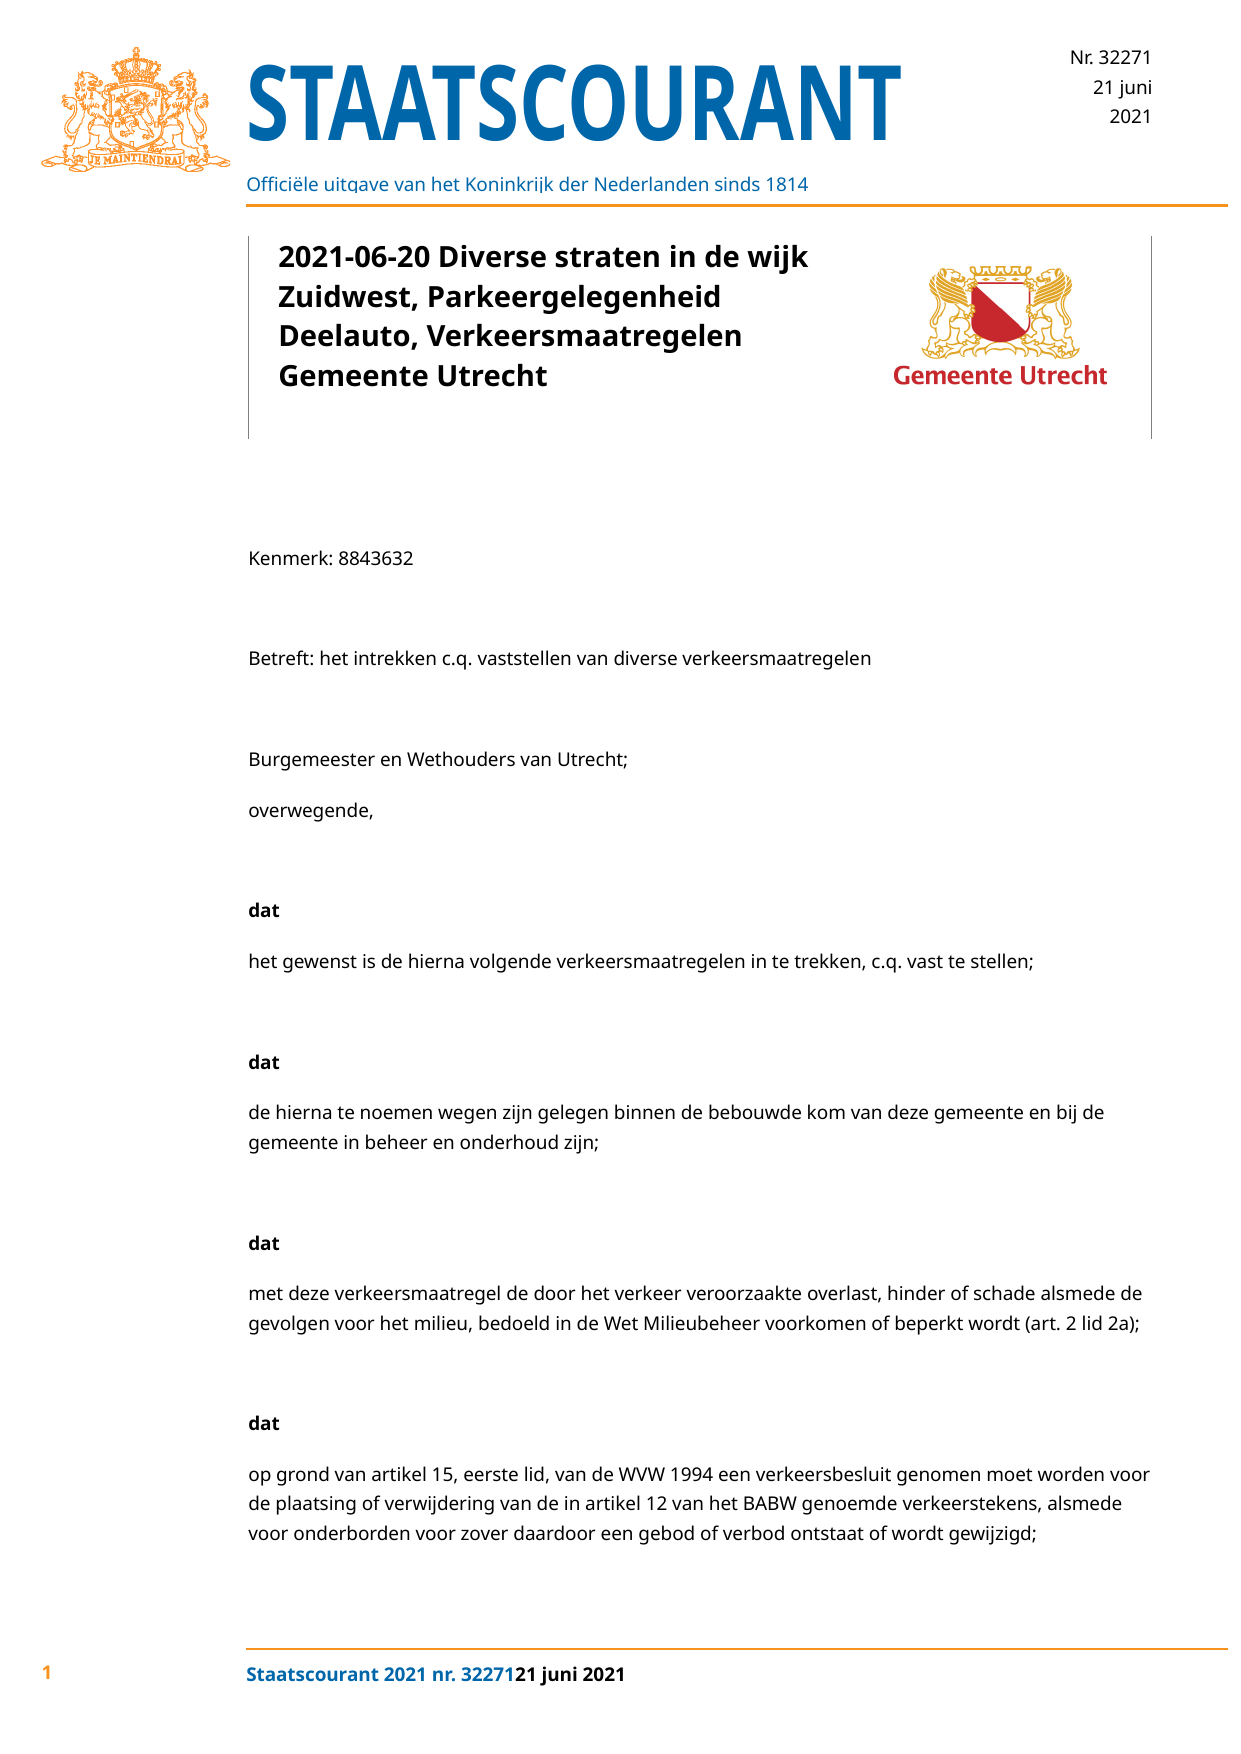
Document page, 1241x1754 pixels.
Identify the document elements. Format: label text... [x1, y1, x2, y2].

text Burgemeester en Wethouders van Utrecht; [248, 746, 1152, 772]
text dat [248, 1411, 1152, 1436]
table_header [850, 236, 882, 413]
picture [882, 236, 1119, 414]
table_header 2021-06-20 Diverse straten in de wijk Zuidwest, Parkeergelegenheid Deelauto, Verkeersmaatregelen Gemeente Utrecht [249, 236, 850, 439]
text dat [248, 898, 1152, 923]
text de hierna te noemen wegen zijn gelegen binnen de bebouwde kom van deze gemeente en bij de gemeente in beheer en onderhoud zijn; [248, 1099, 1152, 1155]
table_header [1119, 236, 1151, 413]
text Betreft: het intrekken c.q. vaststellen van diverse verkeersmaatregelen [248, 646, 1152, 671]
text overwegende, [248, 797, 1152, 823]
text op grond van artikel 15, eerste lid, van de WVW 1994 een verkeersbesluit genomen moet worden voor de plaatsing of verwijdering van de in artikel 12 van het BABW genoemde verkeerstekens, alsmede voor onderborden voor zover daardoor een gebod of verbod ontstaat of wordt gewijzigd; [248, 1461, 1152, 1546]
text dat [248, 1049, 1152, 1075]
text dat [248, 1230, 1152, 1256]
text Kenmerk: 8843632 [248, 545, 1152, 571]
text met deze verkeersmaatregel de door het verkeer veroorzaakte overlast, hinder of schade alsmede de gevolgen voor het milieu, bedoeld in de Wet Milieubeheer voorkomen of beperkt wordt (art. 2 lid 2a); [248, 1280, 1152, 1336]
picture [41, 47, 231, 172]
text het gewenst is de hierna volgende verkeersmaatregelen in te trekken, c.q. vast te stellen; [248, 948, 1152, 974]
table_header [850, 414, 1151, 439]
